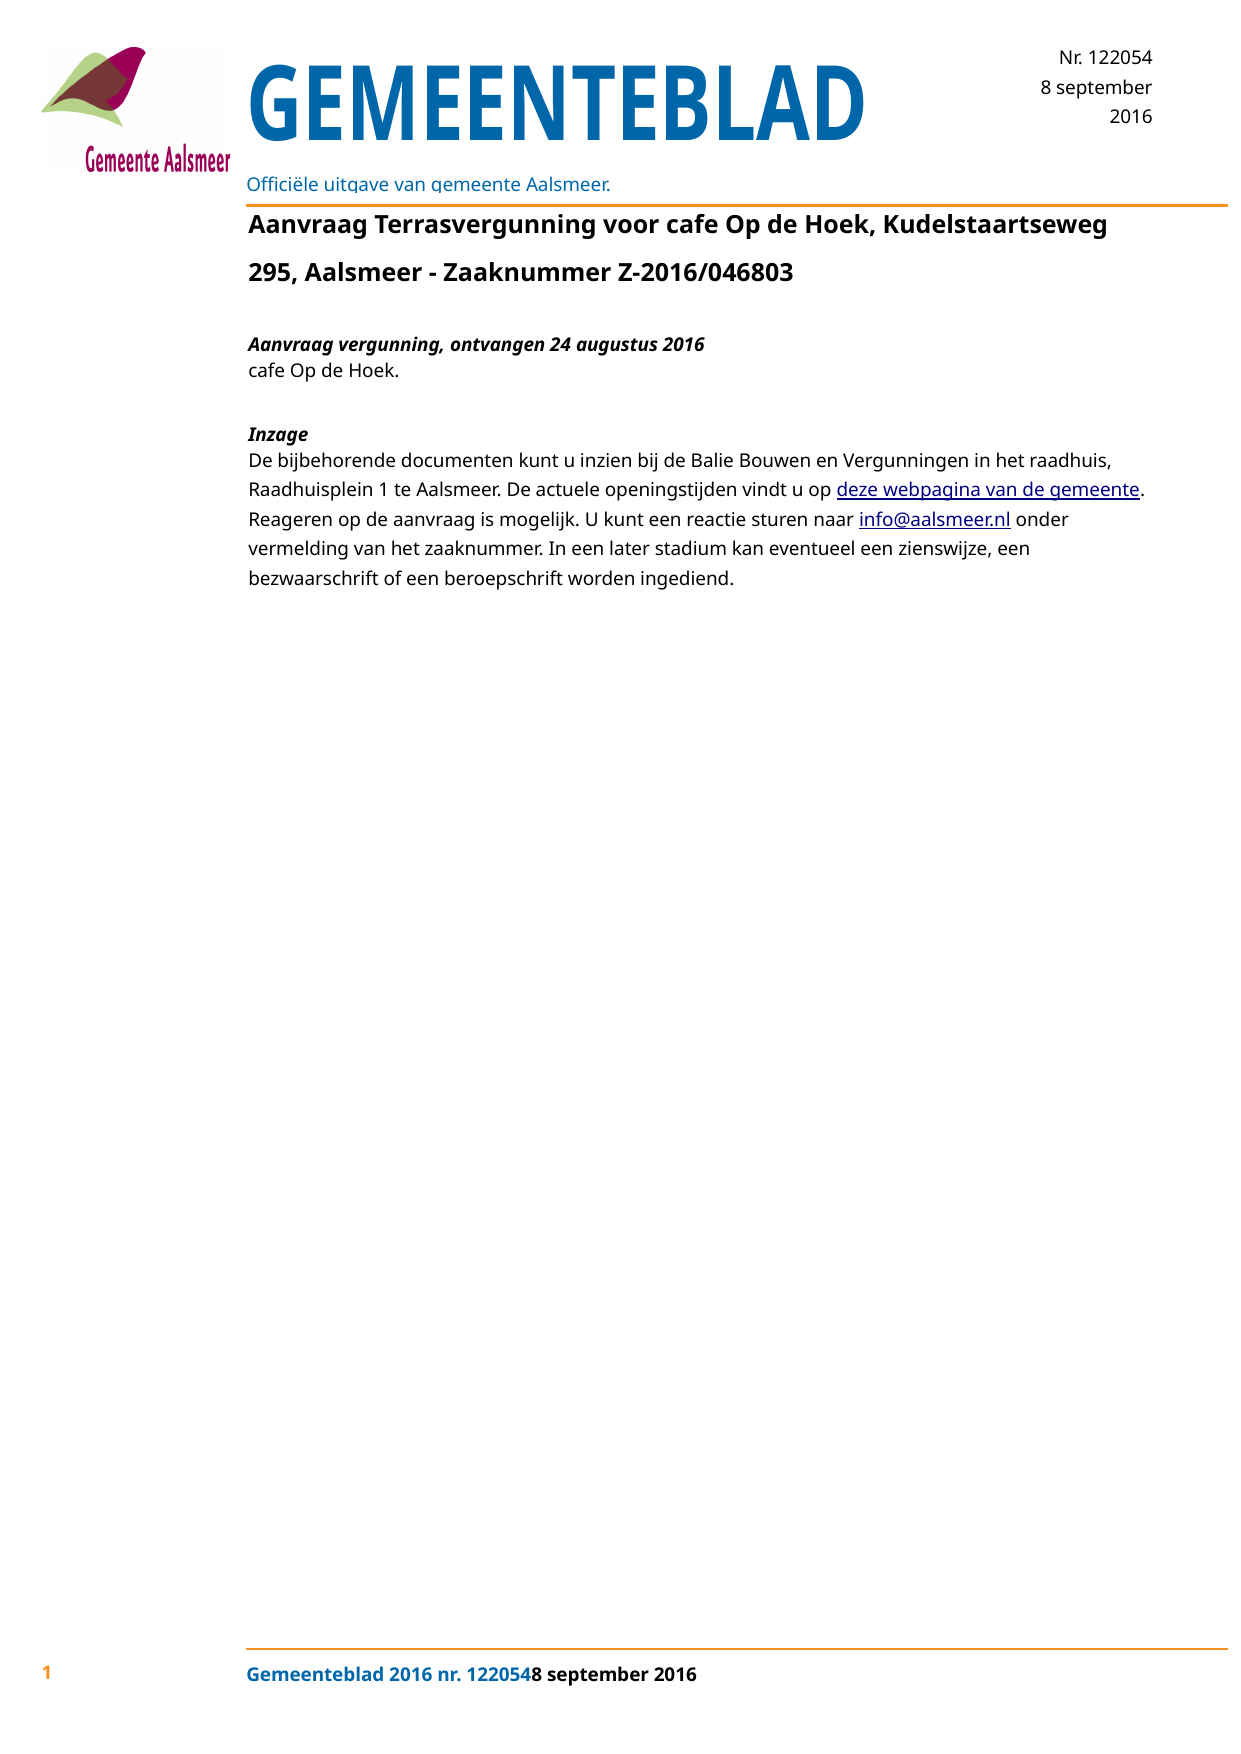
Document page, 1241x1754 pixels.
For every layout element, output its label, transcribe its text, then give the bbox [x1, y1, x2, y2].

text Aanvraag vergunning, ontvangen 24 augustus 2016 [248, 331, 1152, 357]
text ​ [248, 616, 1152, 641]
picture [41, 47, 231, 172]
text Inzage [248, 421, 1152, 447]
text cafe Op de Hoek. [248, 357, 1152, 383]
text Aanvraag Terrasvergunning voor cafe Op de Hoek, Kudelstaartseweg 295, Aalsmeer - Zaaknummer Z-2016/046803 [248, 207, 1152, 288]
text De bijbehorende documenten kunt u inzien bij de Balie Bouwen en Vergunningen in het raadhuis, Raadhuisplein 1 te Aalsmeer. De actuele openingstijden vindt u op deze webpagina van de gemeente. Reageren op de aanvraag is mogelijk. U kunt een reactie sturen naar info@aalsmeer.nl onder vermelding van het zaaknummer. In een later stadium kan eventueel een zienswijze, een bezwaarschrift of een beroepschrift worden ingediend. [248, 447, 1152, 591]
